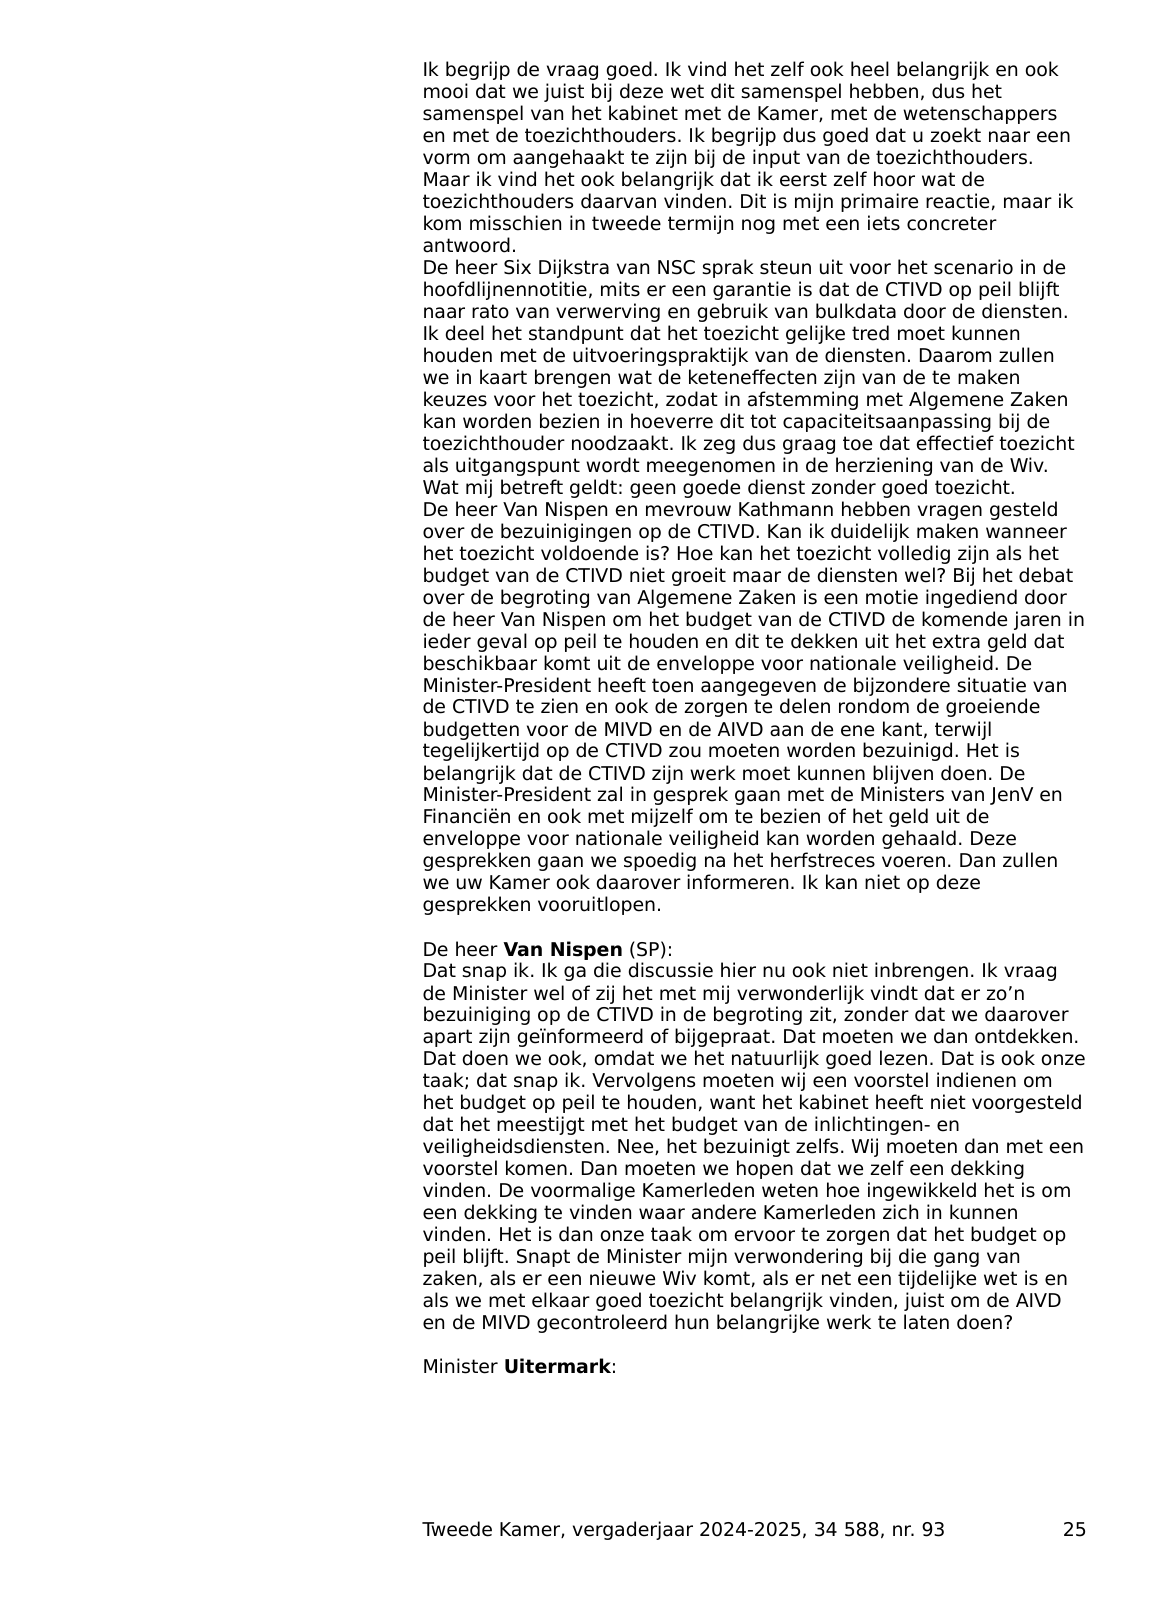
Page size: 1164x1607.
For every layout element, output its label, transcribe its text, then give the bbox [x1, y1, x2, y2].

text De heer Van Nispen (SP): [422, 938, 1087, 960]
text Minister Uitermark: [422, 1356, 1087, 1378]
text De heer Six Dijkstra van NSC sprak steun uit voor het scenario in de hoofdlijnennotitie, mits er een garantie is dat de CTIVD op peil blijft naar rato van verwerving en gebruik van bulkdata door de diensten. Ik deel het standpunt dat het toezicht gelijke tred moet kunnen houden met de uitvoeringspraktijk van de diensten. Daarom zullen we in kaart brengen wat de keteneffecten zijn van de te maken keuzes voor het toezicht, zodat in afstemming met Algemene Zaken kan worden bezien in hoeverre dit tot capaciteitsaanpassing bij de toezichthouder noodzaakt. Ik zeg dus graag toe dat effectief toezicht als uitgangspunt wordt meegenomen in de herziening van de Wiv. Wat mij betreft geldt: geen goede dienst zonder goed toezicht. [422, 257, 1087, 499]
text Dat snap ik. Ik ga die discussie hier nu ook niet inbrengen. Ik vraag de Minister wel of zij het met mij verwonderlijk vindt dat er zo’n bezuiniging op de CTIVD in de begroting zit, zonder dat we daarover apart zijn geïnformeerd of bijgepraat. Dat moeten we dan ontdekken. Dat doen we ook, omdat we het natuurlijk goed lezen. Dat is ook onze taak; dat snap ik. Vervolgens moeten wij een voorstel indienen om het budget op peil te houden, want het kabinet heeft niet voorgesteld dat het meestijgt met het budget van de inlichtingen- en veiligheidsdiensten. Nee, het bezuinigt zelfs. Wij moeten dan met een voorstel komen. Dan moeten we hopen dat we zelf een dekking vinden. De voormalige Kamerleden weten hoe ingewikkeld het is om een dekking te vinden waar andere Kamerleden zich in kunnen vinden. Het is dan onze taak om ervoor te zorgen dat het budget op peil blijft. Snapt de Minister mijn verwondering bij die gang van zaken, als er een nieuwe Wiv komt, als er net een tijdelijke wet is en als we met elkaar goed toezicht belangrijk vinden, juist om de AIVD en de MIVD gecontroleerd hun belangrijke werk te laten doen? [422, 960, 1087, 1334]
text De heer Van Nispen en mevrouw Kathmann hebben vragen gesteld over de bezuinigingen op de CTIVD. Kan ik duidelijk maken wanneer het toezicht voldoende is? Hoe kan het toezicht volledig zijn als het budget van de CTIVD niet groeit maar de diensten wel? Bij het debat over de begroting van Algemene Zaken is een motie ingediend door de heer Van Nispen om het budget van de CTIVD de komende jaren in ieder geval op peil te houden en dit te dekken uit het extra geld dat beschikbaar komt uit de enveloppe voor nationale veiligheid. De Minister-President heeft toen aangegeven de bijzondere situatie van de CTIVD te zien en ook de zorgen te delen rondom de groeiende budgetten voor de MIVD en de AIVD aan de ene kant, terwijl tegelijkertijd op de CTIVD zou moeten worden bezuinigd. Het is belangrijk dat de CTIVD zijn werk moet kunnen blijven doen. De Minister-President zal in gesprek gaan met de Ministers van JenV en Financiën en ook met mijzelf om te bezien of het geld uit de enveloppe voor nationale veiligheid kan worden gehaald. Deze gesprekken gaan we spoedig na het herfstreces voeren. Dan zullen we uw Kamer ook daarover informeren. Ik kan niet op deze gesprekken vooruitlopen. [422, 499, 1087, 916]
text Ik begrijp de vraag goed. Ik vind het zelf ook heel belangrijk en ook mooi dat we juist bij deze wet dit samenspel hebben, dus het samenspel van het kabinet met de Kamer, met de wetenschappers en met de toezichthouders. Ik begrijp dus goed dat u zoekt naar een vorm om aangehaakt te zijn bij de input van de toezichthouders. Maar ik vind het ook belangrijk dat ik eerst zelf hoor wat de toezichthouders daarvan vinden. Dit is mijn primaire reactie, maar ik kom misschien in tweede termijn nog met een iets concreter antwoord. [422, 59, 1087, 257]
